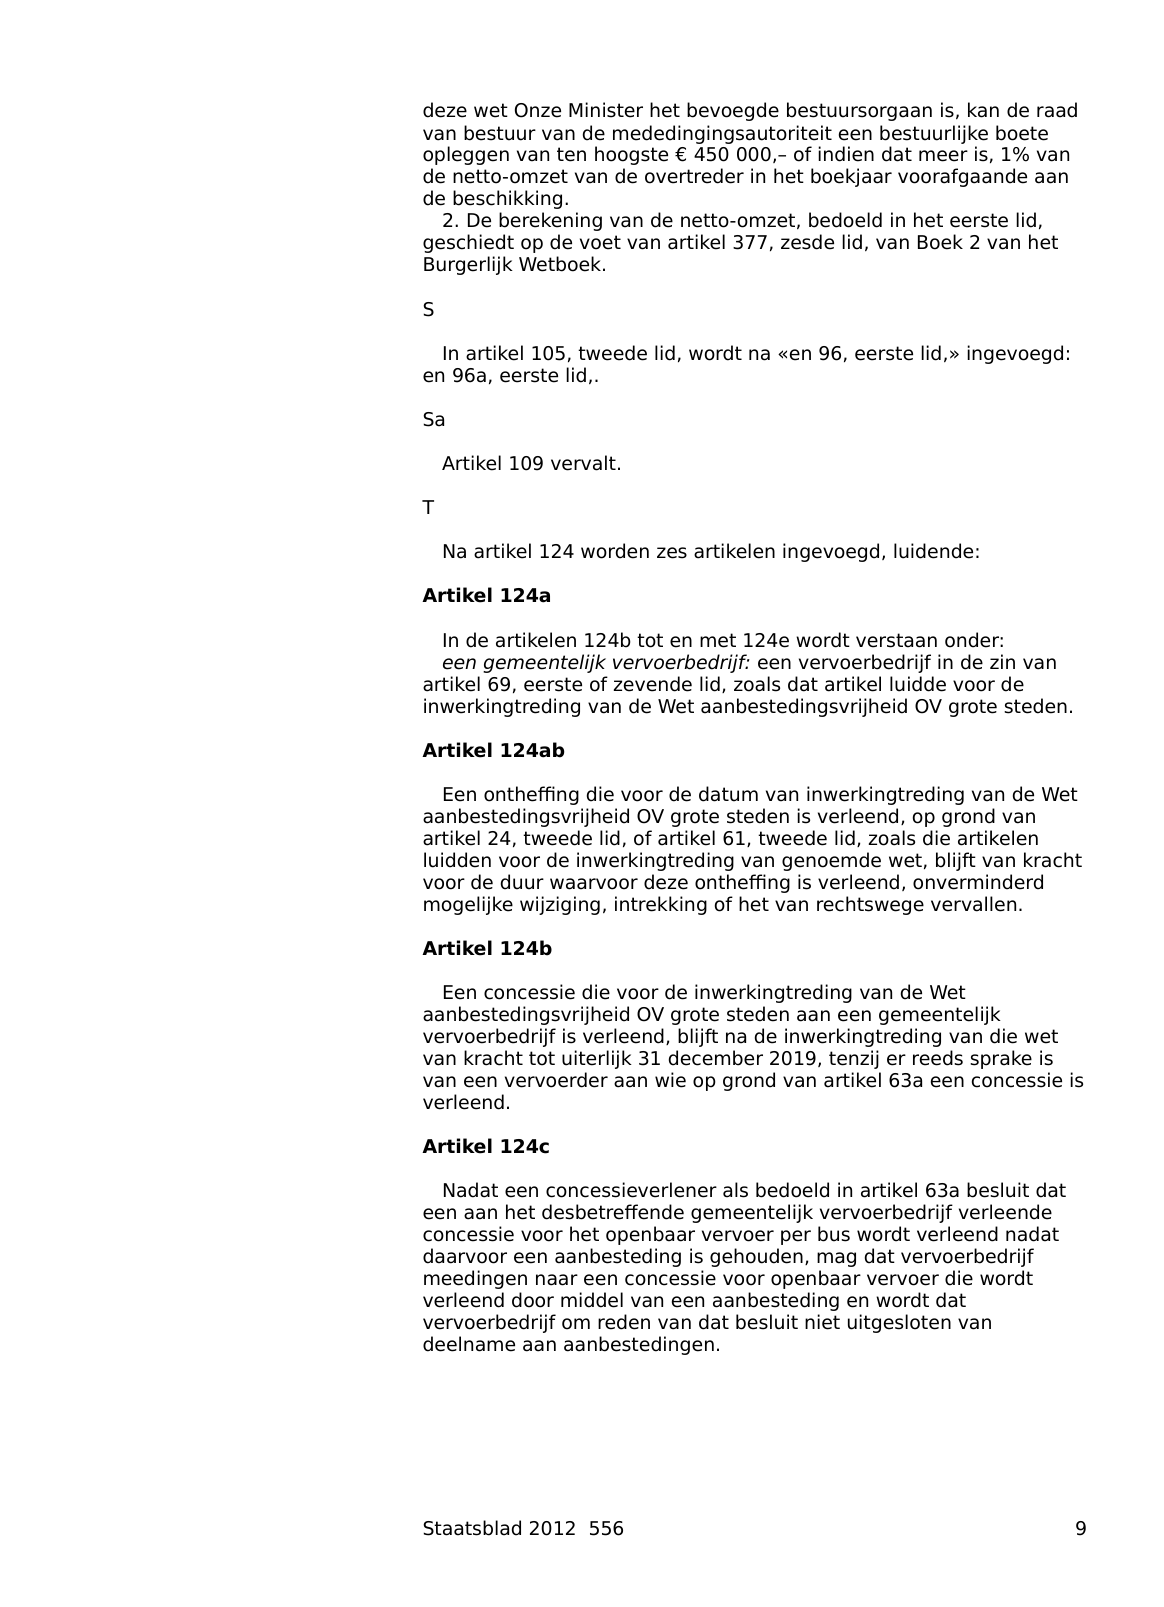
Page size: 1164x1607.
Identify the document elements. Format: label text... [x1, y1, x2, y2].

text een gemeentelijk vervoerbedrijf: een vervoerbedrijf in de zin van artikel 69, eerste of zevende lid, zoals dat artikel luidde voor de inwerkingtreding van de Wet aanbestedingsvrijheid OV grote steden. [422, 652, 1087, 717]
text Na artikel 124 worden zes artikelen ingevoegd, luidende: [422, 541, 1087, 563]
subtitle Artikel 124c [422, 1136, 1087, 1158]
text T [422, 497, 1087, 519]
text 2. De berekening van de netto-omzet, bedoeld in het eerste lid, geschiedt op de voet van artikel 377, zesde lid, van Boek 2 van het Burgerlijk Wetboek. [422, 210, 1087, 276]
text deze wet Onze Minister het bevoegde bestuursorgaan is, kan de raad van bestuur van de mededingingsautoriteit een bestuurlijke boete opleggen van ten hoogste € 450 000,– of indien dat meer is, 1% van de netto-omzet van de overtreder in het boekjaar voorafgaande aan de beschikking. [422, 100, 1087, 210]
text Een ontheffing die voor de datum van inwerkingtreding van de Wet aanbestedingsvrijheid OV grote steden is verleend, op grond van artikel 24, tweede lid, of artikel 61, tweede lid, zoals die artikelen luidden voor de inwerkingtreding van genoemde wet, blijft van kracht voor de duur waarvoor deze ontheffing is verleend, onverminderd mogelijke wijziging, intrekking of het van rechtswege vervallen. [422, 784, 1087, 916]
text Artikel 109 vervalt. [422, 453, 1087, 475]
text In de artikelen 124b tot en met 124e wordt verstaan onder: [422, 629, 1087, 652]
text Nadat een concessieverlener als bedoeld in artikel 63a besluit dat een aan het desbetreffende gemeentelijk vervoerbedrijf verleende concessie voor het openbaar vervoer per bus wordt verleend nadat daarvoor een aanbesteding is gehouden, mag dat vervoerbedrijf meedingen naar een concessie voor openbaar vervoer die wordt verleend door middel van een aanbesteding en wordt dat vervoerbedrijf om reden van dat besluit niet uitgesloten van deelname aan aanbestedingen. [422, 1180, 1087, 1356]
text Sa [422, 409, 1087, 431]
subtitle Artikel 124b [422, 938, 1087, 960]
text S [422, 298, 1087, 320]
subtitle Artikel 124a [422, 585, 1087, 607]
text Een concessie die voor de inwerkingtreding van de Wet aanbestedingsvrijheid OV grote steden aan een gemeentelijk vervoerbedrijf is verleend, blijft na de inwerkingtreding van die wet van kracht tot uiterlijk 31 december 2019, tenzij er reeds sprake is van een vervoerder aan wie op grond van artikel 63a een concessie is verleend. [422, 982, 1087, 1114]
subtitle Artikel 124ab [422, 740, 1087, 762]
text In artikel 105, tweede lid, wordt na «en 96, eerste lid,» ingevoegd: en 96a, eerste lid,. [422, 343, 1087, 387]
